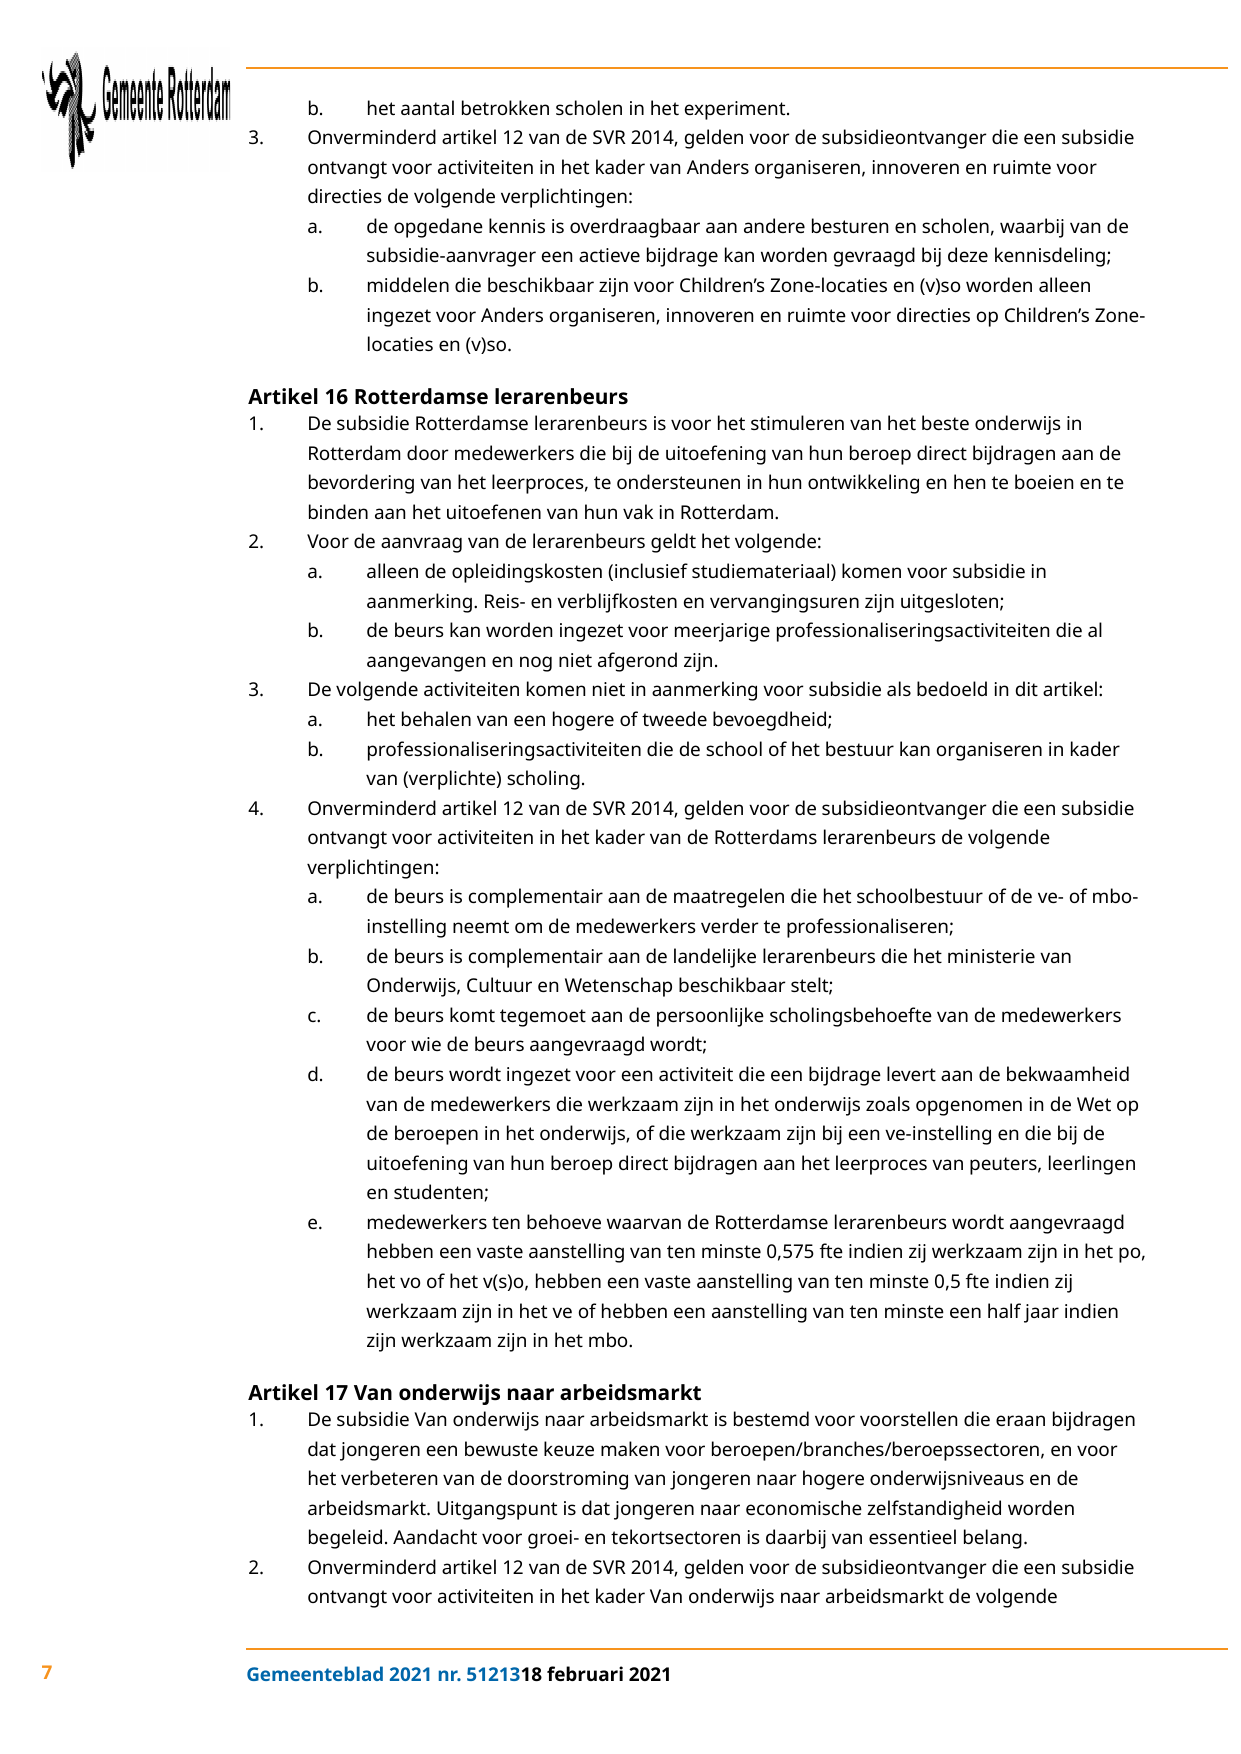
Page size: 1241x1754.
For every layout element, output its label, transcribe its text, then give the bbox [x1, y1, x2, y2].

list medewerkers ten behoeve waarvan de Rotterdamse lerarenbeurs wordt aangevraagd hebben een vaste aanstelling van ten minste 0,575 fte indien zij werkzaam zijn in het po, het vo of het v(s)o, hebben een vaste aanstelling van ten minste 0,5 fte indien zij werkzaam zijn in het ve of hebben een aanstelling van ten minste een half jaar indien zijn werkzaam zijn in het mbo. [307, 1209, 1152, 1353]
list alleen de opleidingskosten (inclusief studiemateriaal) komen voor subsidie in aanmerking. Reis- en verblijfkosten en vervangingsuren zijn uitgesloten; [307, 558, 1152, 613]
text Artikel 16 Rotterdamse lerarenbeurs [248, 382, 1152, 410]
list de beurs wordt ingezet voor een activiteit die een bijdrage levert aan de bekwaamheid van de medewerkers die werkzaam zijn in het onderwijs zoals opgenomen in de Wet op de beroepen in het onderwijs, of die werkzaam zijn bij een ve-instelling en die bij de uitoefening van hun beroep direct bijdragen aan het leerproces van peuters, leerlingen en studenten; [307, 1061, 1152, 1205]
picture [41, 47, 231, 172]
list Voor de aanvraag van de lerarenbeurs geldt het volgende: [248, 529, 1152, 554]
list de beurs komt tegemoet aan de persoonlijke scholingsbehoefte van de medewerkers voor wie de beurs aangevraagd wordt; [307, 1002, 1152, 1057]
list De subsidie Van onderwijs naar arbeidsmarkt is bestemd voor voorstellen die eraan bijdragen dat jongeren een bewuste keuze maken voor beroepen/branches/beroepssectoren, en voor het verbeteren van de doorstroming van jongeren naar hogere onderwijsniveaus en de arbeidsmarkt. Uitgangspunt is dat jongeren naar economische zelfstandigheid worden begeleid. Aandacht voor groei- en tekortsectoren is daarbij van essentieel belang. [248, 1406, 1152, 1550]
list de beurs is complementair aan de maatregelen die het schoolbestuur of de ve- of mbo-instelling neemt om de medewerkers verder te professionaliseren; [307, 884, 1152, 939]
list Onverminderd artikel 12 van de SVR 2014, gelden voor de subsidieontvanger die een subsidie ontvangt voor activiteiten in het kader van de Rotterdams lerarenbeurs de volgende verplichtingen: [248, 795, 1152, 880]
list de beurs kan worden ingezet voor meerjarige professionaliseringsactiviteiten die al aangevangen en nog niet afgerond zijn. [307, 617, 1152, 673]
list de beurs is complementair aan de landelijke lerarenbeurs die het ministerie van Onderwijs, Cultuur en Wetenschap beschikbaar stelt; [307, 943, 1152, 998]
list De subsidie Rotterdamse lerarenbeurs is voor het stimuleren van het beste onderwijs in Rotterdam door medewerkers die bij de uitoefening van hun beroep direct bijdragen aan de bevordering van het leerproces, te ondersteunen in hun ontwikkeling en hen te boeien en te binden aan het uitoefenen van hun vak in Rotterdam. [248, 410, 1152, 525]
list middelen die beschikbaar zijn voor Children’s Zone-locaties en (v)so worden alleen ingezet voor Anders organiseren, innoveren en ruimte voor directies op Children’s Zone-locaties en (v)so. [307, 272, 1152, 357]
list professionaliseringsactiviteiten die de school of het bestuur kan organiseren in kader van (verplichte) scholing. [307, 736, 1152, 791]
list De volgende activiteiten komen niet in aanmerking voor subsidie als bedoeld in dit artikel: [248, 677, 1152, 702]
list Onverminderd artikel 12 van de SVR 2014, gelden voor de subsidieontvanger die een subsidie ontvangt voor activiteiten in het kader van Anders organiseren, innoveren en ruimte voor directies de volgende verplichtingen: [248, 124, 1152, 209]
list Onverminderd artikel 12 van de SVR 2014, gelden voor de subsidieontvanger die een subsidie ontvangt voor activiteiten in het kader Van onderwijs naar arbeidsmarkt de volgende [248, 1554, 1152, 1609]
list de opgedane kennis is overdraagbaar aan andere besturen en scholen, waarbij van de subsidie-aanvrager een actieve bijdrage kan worden gevraagd bij deze kennisdeling; [307, 213, 1152, 268]
list het aantal betrokken scholen in het experiment. [307, 95, 1152, 121]
list het behalen van een hogere of tweede bevoegdheid; [307, 706, 1152, 732]
text Artikel 17 Van onderwijs naar arbeidsmarkt [248, 1378, 1152, 1406]
